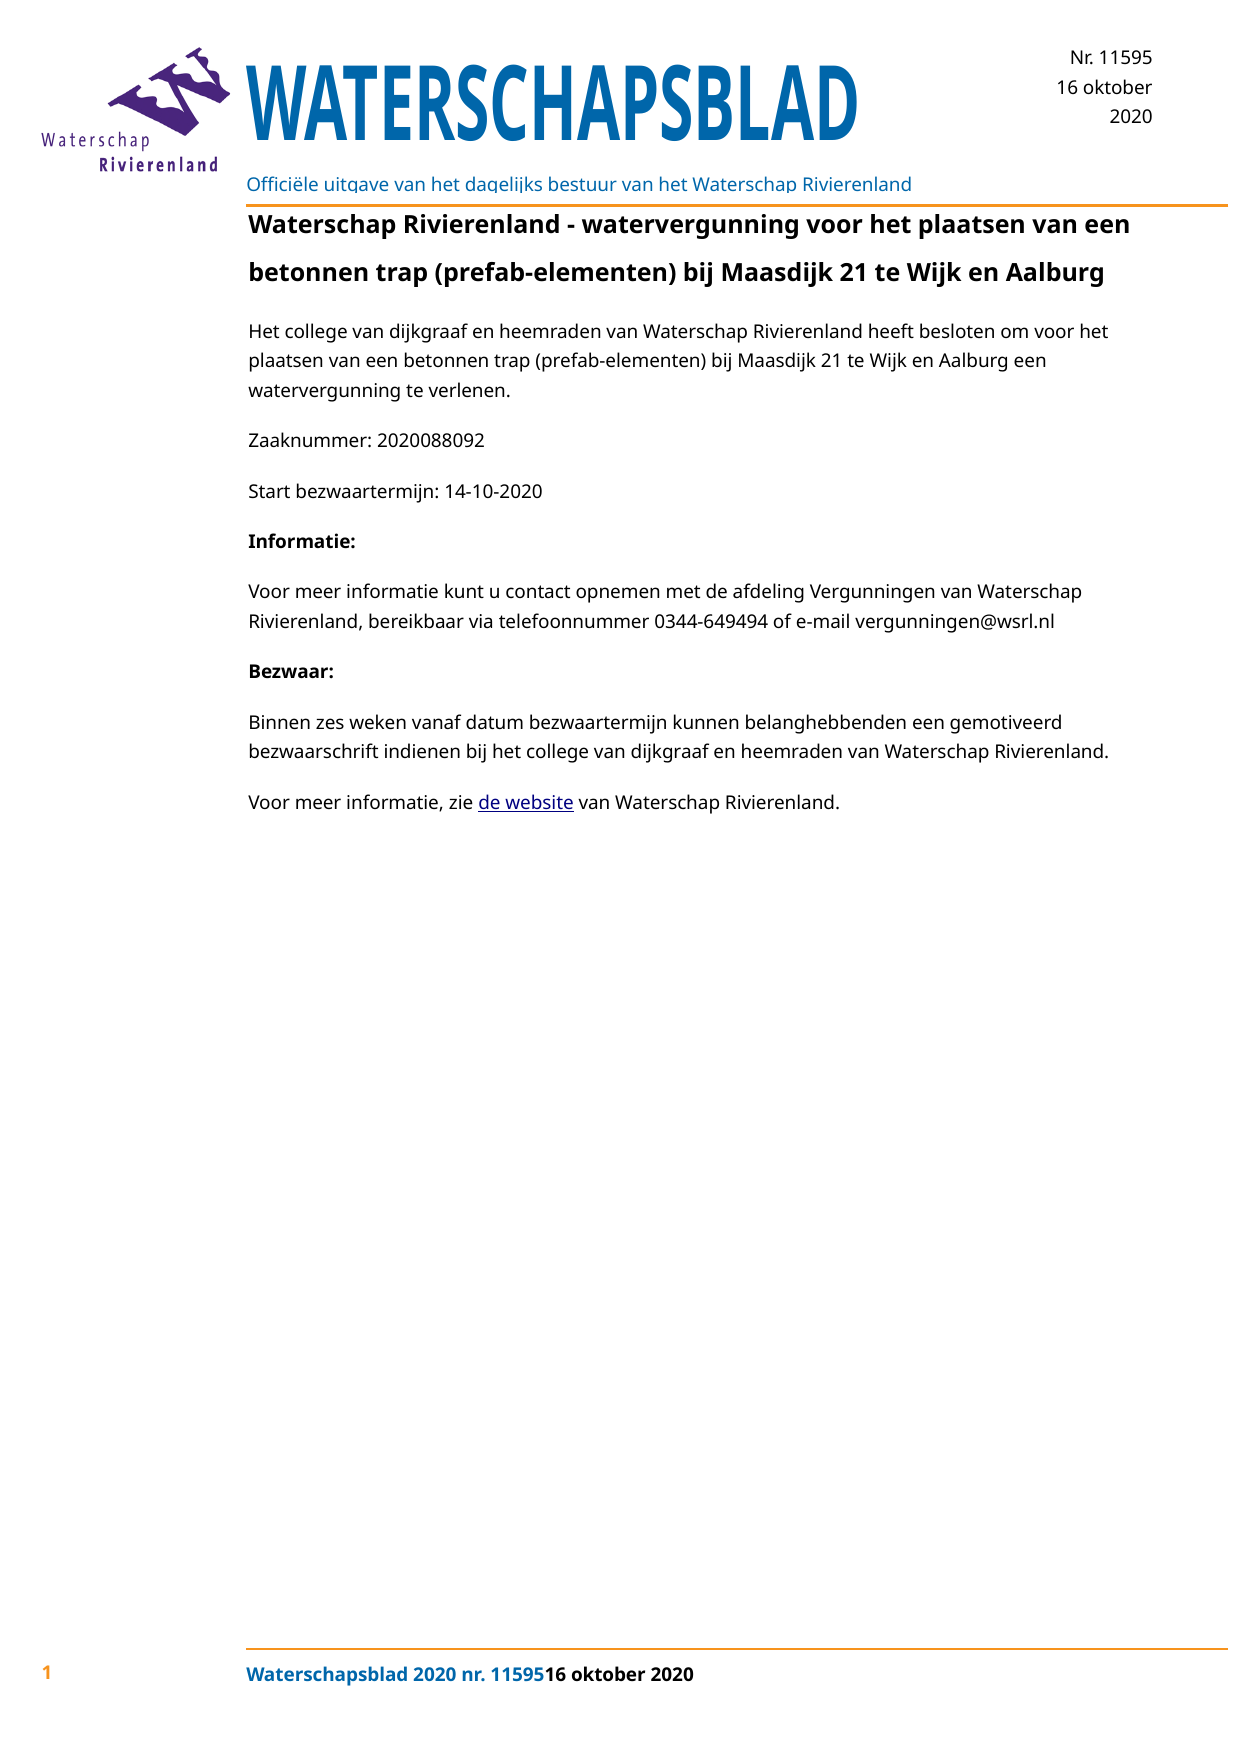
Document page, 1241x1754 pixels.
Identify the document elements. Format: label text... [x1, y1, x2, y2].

text Het college van dijkgraaf en heemraden van Waterschap Rivierenland heeft besloten om voor het plaatsen van een betonnen trap (prefab-elementen) bij Maasdijk 21 te Wijk en Aalburg een watervergunning te verlenen. [248, 318, 1152, 403]
text Binnen zes weken vanaf datum bezwaartermijn kunnen belanghebbenden een gemotiveerd bezwaarschrift indienen bij het college van dijkgraaf en heemraden van Waterschap Rivierenland. [248, 709, 1152, 764]
picture [41, 47, 231, 172]
text Informatie: [248, 528, 1152, 554]
text Voor meer informatie, zie de website van Waterschap Rivierenland. [248, 789, 1152, 815]
text Voor meer informatie kunt u contact opnemen met de afdeling Vergunningen van Waterschap Rivierenland, bereikbaar via telefoonnummer 0344-649494 of e-mail vergunningen@wsrl.nl [248, 579, 1152, 634]
text Zaaknummer: 2020088092 [248, 427, 1152, 453]
text Bezwaar: [248, 659, 1152, 684]
text Start bezwaartermijn: 14-10-2020 [248, 478, 1152, 504]
text Waterschap Rivierenland - watervergunning voor het plaatsen van een betonnen trap (prefab-elementen) bij Maasdijk 21 te Wijk en Aalburg [248, 207, 1152, 288]
